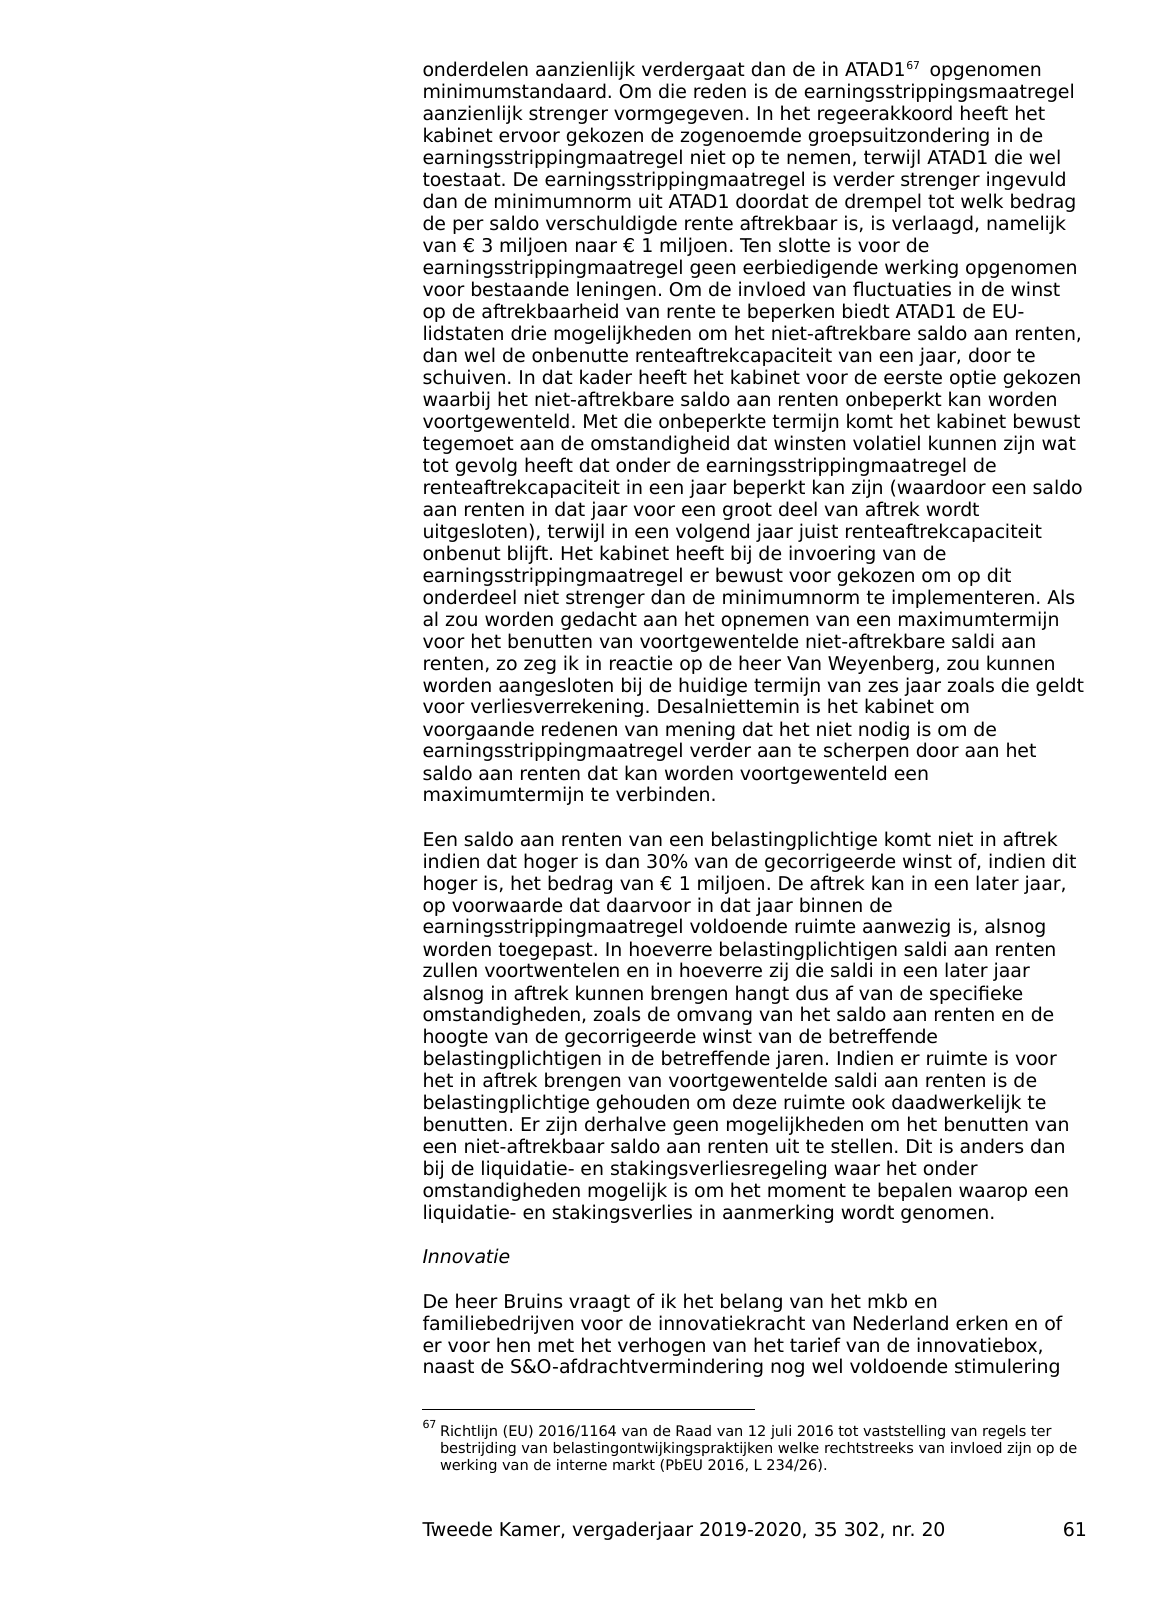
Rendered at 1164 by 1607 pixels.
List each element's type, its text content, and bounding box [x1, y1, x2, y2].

text Een saldo aan renten van een belastingplichtige komt niet in aftrek indien dat hoger is dan 30% van de gecorrigeerde winst of, indien dit hoger is, het bedrag van € 1 miljoen. De aftrek kan in een later jaar, op voorwaarde dat daarvoor in dat jaar binnen de earningsstrippingmaatregel voldoende ruimte aanwezig is, alsnog worden toegepast. In hoeverre belastingplichtigen saldi aan renten zullen voortwentelen en in hoeverre zij die saldi in een later jaar alsnog in aftrek kunnen brengen hangt dus af van de specifieke omstandigheden, zoals de omvang van het saldo aan renten en de hoogte van de gecorrigeerde winst van de betreffende belastingplichtigen in de betreffende jaren. Indien er ruimte is voor het in aftrek brengen van voortgewentelde saldi aan renten is de belastingplichtige gehouden om deze ruimte ook daadwerkelijk te benutten. Er zijn derhalve geen mogelijkheden om het benutten van een niet-aftrekbaar saldo aan renten uit te stellen. Dit is anders dan bij de liquidatie- en stakingsverliesregeling waar het onder omstandigheden mogelijk is om het moment te bepalen waarop een liquidatie- en stakingsverlies in aanmerking wordt genomen. [422, 828, 1087, 1224]
text onderdelen aanzienlijk verdergaat dan de in ATAD1 opgenomen minimumstandaard. Om die reden is de earningsstrippingsmaatregel aanzienlijk strenger vormgegeven. In het regeerakkoord heeft het kabinet ervoor gekozen de zogenoemde groepsuitzondering in de earningsstrippingmaatregel niet op te nemen, terwijl ATAD1 die wel toestaat. De earningsstrippingmaatregel is verder strenger ingevuld dan de minimumnorm uit ATAD1 doordat de drempel tot welk bedrag de per saldo verschuldigde rente aftrekbaar is, is verlaagd, namelijk van € 3 miljoen naar € 1 miljoen. Ten slotte is voor de earningsstrippingmaatregel geen eerbiedigende werking opgenomen voor bestaande leningen. Om de invloed van fluctuaties in de winst op de aftrekbaarheid van rente te beperken biedt ATAD1 de EU-lidstaten drie mogelijkheden om het niet-aftrekbare saldo aan renten, dan wel de onbenutte renteaftrekcapaciteit van een jaar, door te schuiven. In dat kader heeft het kabinet voor de eerste optie gekozen waarbij het niet-aftrekbare saldo aan renten onbeperkt kan worden voortgewenteld. Met die onbeperkte termijn komt het kabinet bewust tegemoet aan de omstandigheid dat winsten volatiel kunnen zijn wat tot gevolg heeft dat onder de earningsstrippingmaatregel de renteaftrekcapaciteit in een jaar beperkt kan zijn (waardoor een saldo aan renten in dat jaar voor een groot deel van aftrek wordt uitgesloten), terwijl in een volgend jaar juist renteaftrekcapaciteit onbenut blijft. Het kabinet heeft bij de invoering van de earningsstrippingmaatregel er bewust voor gekozen om op dit onderdeel niet strenger dan de minimumnorm te implementeren. Als al zou worden gedacht aan het opnemen van een maximumtermijn voor het benutten van voortgewentelde niet-aftrekbare saldi aan renten, zo zeg ik in reactie op de heer Van Weyenberg, zou kunnen worden aangesloten bij de huidige termijn van zes jaar zoals die geldt voor verliesverrekening. Desalniettemin is het kabinet om voorgaande redenen van mening dat het niet nodig is om de earningsstrippingmaatregel verder aan te scherpen door aan het saldo aan renten dat kan worden voortgewenteld een maximumtermijn te verbinden. [422, 59, 1087, 806]
text De heer Bruins vraagt of ik het belang van het mkb en familiebedrijven voor de innovatiekracht van Nederland erken en of er voor hen met het verhogen van het tarief van de innovatiebox, naast de S&O-afdrachtvermindering nog wel voldoende stimulering [422, 1291, 1087, 1378]
text Richtlijn (EU) 2016/1164 van de Raad van 12 juli 2016 tot vaststelling van regels ter bestrijding van belastingontwijkingspraktijken welke rechtstreeks van invloed zijn op de werking van de interne markt (PbEU 2016, L 234/26). [422, 1418, 1087, 1474]
subtitle Innovatie [422, 1246, 1087, 1268]
